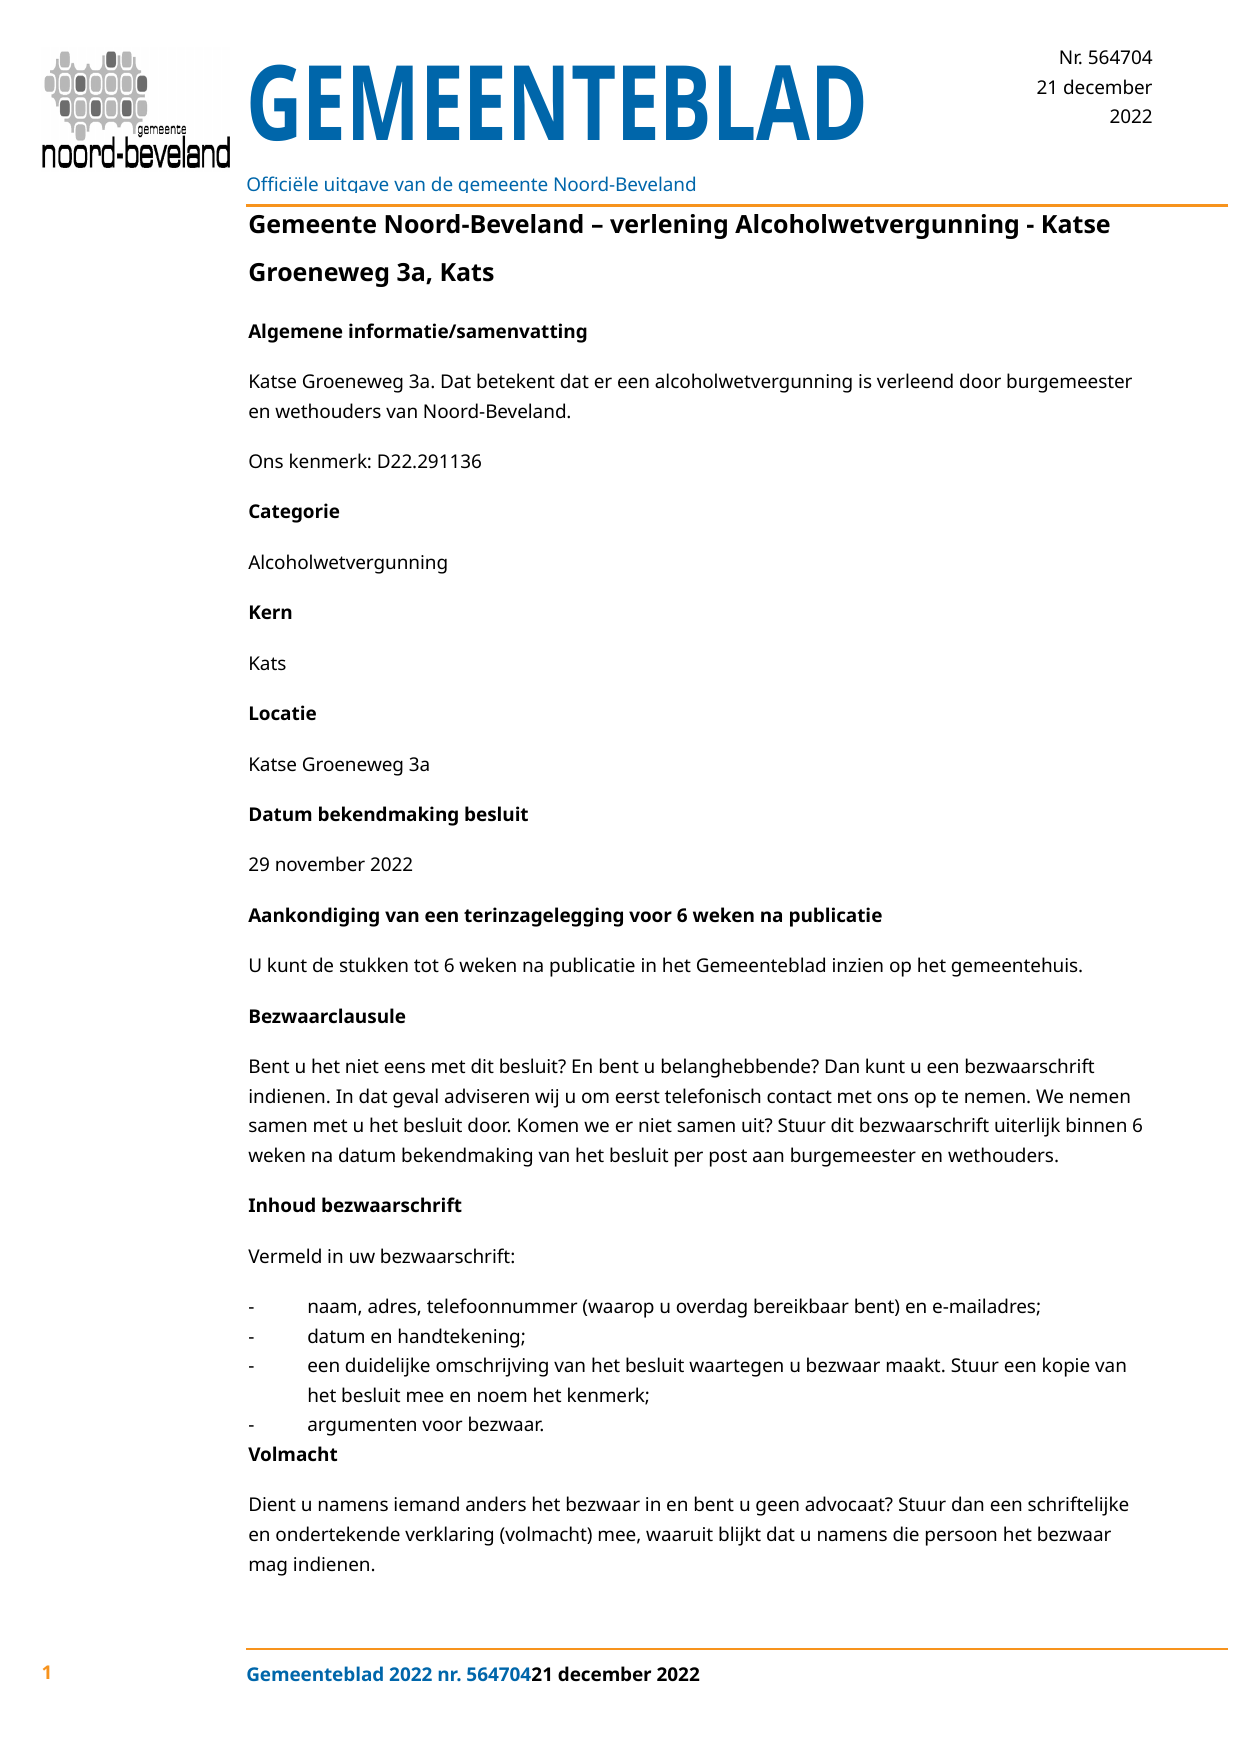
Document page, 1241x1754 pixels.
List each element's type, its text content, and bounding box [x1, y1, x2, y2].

text Alcoholwetvergunning [248, 549, 1152, 575]
text Katse Groeneweg 3a [248, 751, 1152, 777]
list argumenten voor bezwaar. [248, 1412, 1152, 1437]
text Vermeld in uw bezwaarschrift: [248, 1243, 1152, 1269]
text Bezwaarclausule [248, 1003, 1152, 1029]
text Katse Groeneweg 3a. Dat betekent dat er een alcoholwetvergunning is verleend door burgemeester en wethouders van Noord-Beveland. [248, 368, 1152, 424]
picture [41, 47, 231, 172]
text Algemene informatie/samenvatting [248, 318, 1152, 344]
text U kunt de stukken tot 6 weken na publicatie in het Gemeenteblad inzien op het gemeentehuis. [248, 952, 1152, 978]
list naam, adres, telefoonnummer (waarop u overdag bereikbaar bent) en e-mailadres; [248, 1293, 1152, 1319]
text Bent u het niet eens met dit besluit? En bent u belanghebbende? Dan kunt u een bezwaarschrift indienen. In dat geval adviseren wij u om eerst telefonisch contact met ons op te nemen. We nemen samen met u het besluit door. Komen we er niet samen uit? Stuur dit bezwaarschrift uiterlijk binnen 6 weken na datum bekendmaking van het besluit per post aan burgemeester en wethouders. [248, 1053, 1152, 1168]
text Gemeente Noord-Beveland – verlening Alcoholwetvergunning - Katse Groeneweg 3a, Kats [248, 207, 1152, 288]
text Volmacht [248, 1441, 1152, 1467]
text Kern [248, 599, 1152, 625]
text Datum bekendmaking besluit [248, 801, 1152, 827]
text Inhoud bezwaarschrift [248, 1192, 1152, 1218]
text Kats [248, 650, 1152, 676]
text Ons kenmerk: D22.291136 [248, 448, 1152, 474]
text Dient u namens iemand anders het bezwaar in en bent u geen advocaat? Stuur dan een schriftelijke en ondertekende verklaring (volmacht) mee, waaruit blijkt dat u namens die persoon het bezwaar mag indienen. [248, 1492, 1152, 1577]
text Locatie [248, 700, 1152, 726]
text 29 november 2022 [248, 852, 1152, 877]
list een duidelijke omschrijving van het besluit waartegen u bezwaar maakt. Stuur een kopie van het besluit mee en noem het kenmerk; [248, 1352, 1152, 1408]
text Aankondiging van een terinzagelegging voor 6 weken na publicatie [248, 902, 1152, 928]
text Categorie [248, 499, 1152, 524]
list datum en handtekening; [248, 1323, 1152, 1349]
